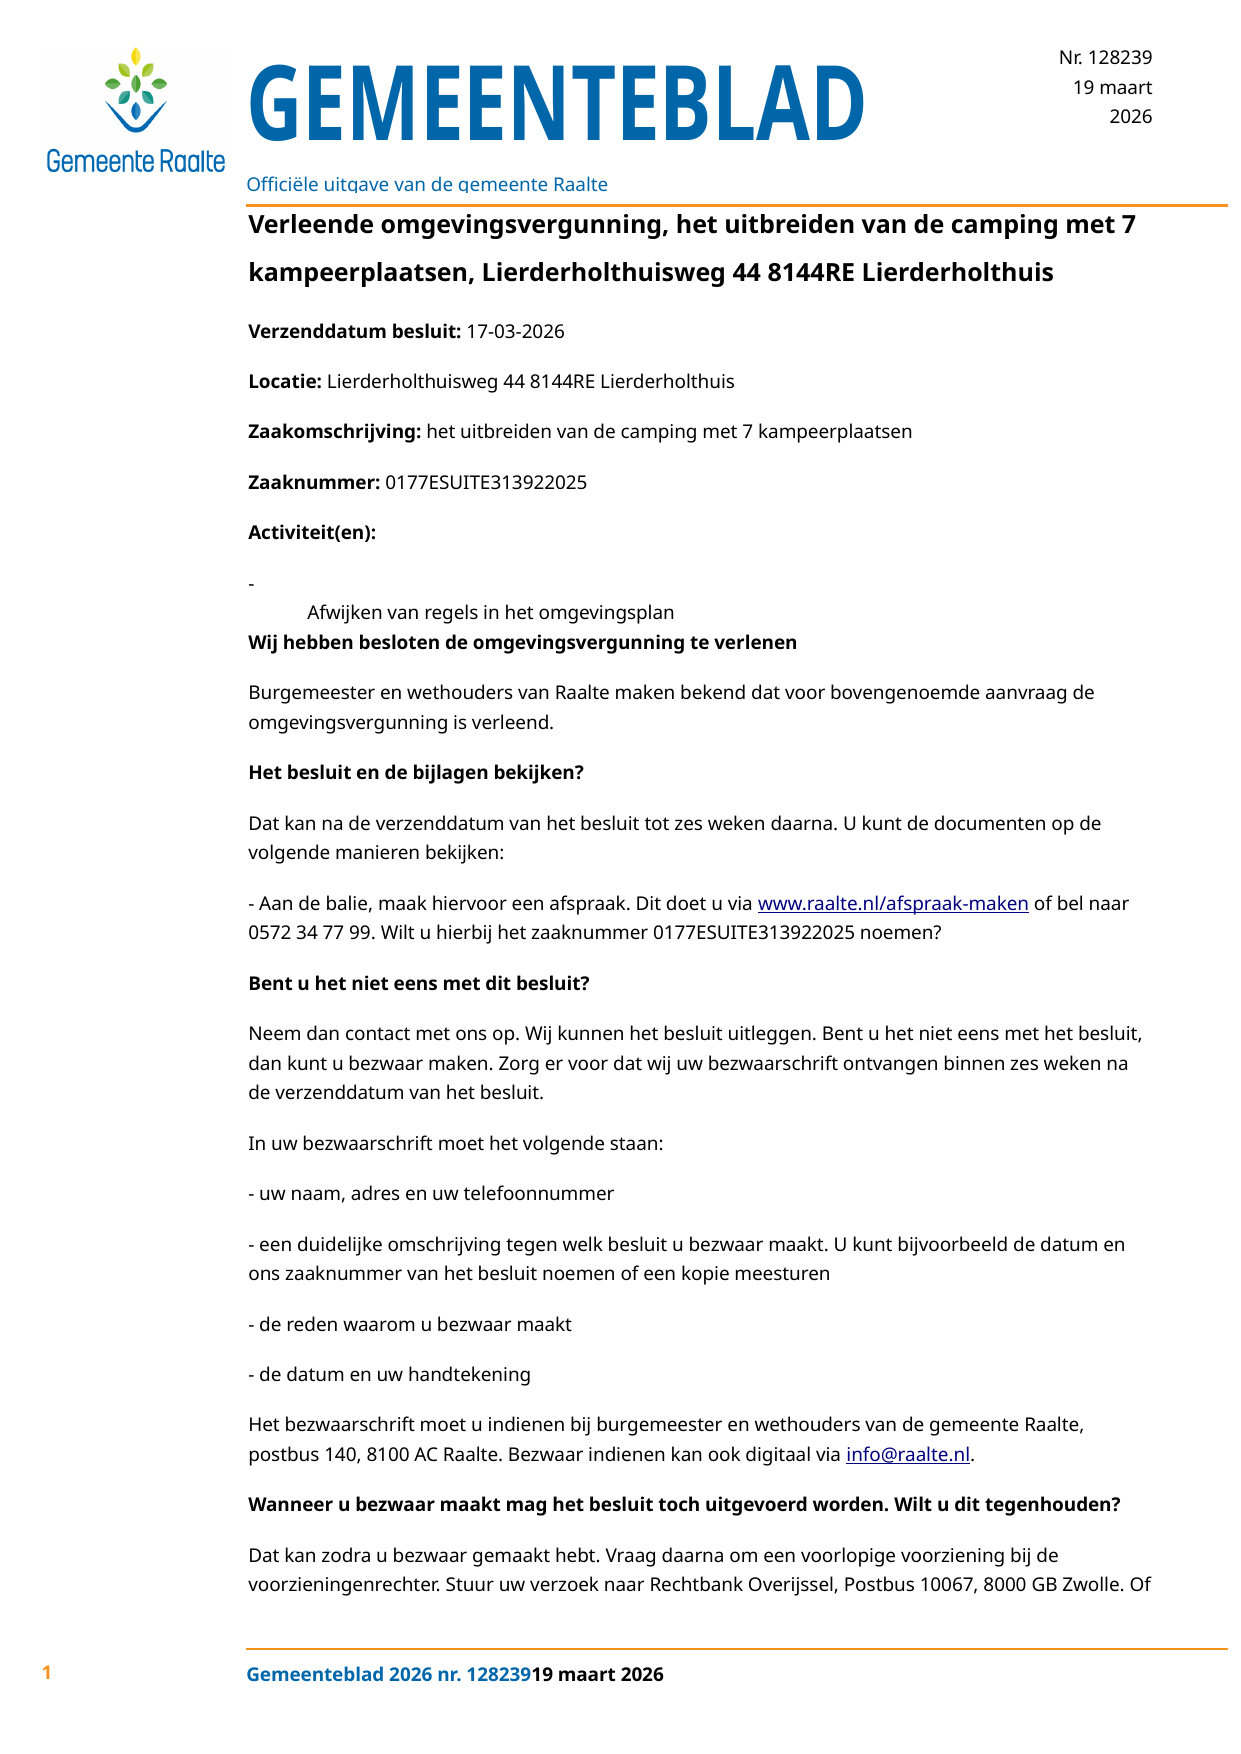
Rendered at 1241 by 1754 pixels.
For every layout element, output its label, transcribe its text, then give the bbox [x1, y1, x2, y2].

text Het besluit en de bijlagen bekijken? [248, 759, 1152, 785]
text Activiteit(en): [248, 519, 1152, 545]
text - de datum en uw handtekening [248, 1361, 1152, 1387]
text Bent u het niet eens met dit besluit? [248, 970, 1152, 996]
picture [41, 47, 231, 172]
text Verzenddatum besluit: 17-03-2026 [248, 318, 1152, 344]
text In uw bezwaarschrift moet het volgende staan: [248, 1130, 1152, 1156]
text - de reden waarom u bezwaar maakt [248, 1311, 1152, 1337]
text Locatie: Lierderholthuisweg 44 8144RE Lierderholthuis [248, 368, 1152, 394]
text Dat kan zodra u bezwaar gemaakt hebt. Vraag daarna om een voorlopige voorziening bij de voorzieningenrechter. Stuur uw verzoek naar Rechtbank Overijssel, Postbus 10067, 8000 GB Zwolle. Of [248, 1542, 1152, 1597]
text - Aan de balie, maak hiervoor een afspraak. Dit doet u via www.raalte.nl/afspraak-maken of bel naar 0572 34 77 99. Wilt u hierbij het zaaknummer 0177ESUITE313922025 noemen? [248, 890, 1152, 945]
text - uw naam, adres en uw telefoonnummer [248, 1180, 1152, 1206]
text Zaaknummer: 0177ESUITE313922025 [248, 469, 1152, 495]
text Dat kan na de verzenddatum van het besluit tot zes weken daarna. U kunt de documenten op de volgende manieren bekijken: [248, 810, 1152, 865]
text Wanneer u bezwaar maakt mag het besluit toch uitgevoerd worden. Wilt u dit tegenhouden? [248, 1492, 1152, 1517]
list Afwijken van regels in het omgevingsplan [248, 599, 1152, 625]
text Wij hebben besloten de omgevingsvergunning te verlenen [248, 629, 1152, 655]
text Het bezwaarschrift moet u indienen bij burgemeester en wethouders van de gemeente Raalte, postbus 140, 8100 AC Raalte. Bezwaar indienen kan ook digitaal via info@raalte.nl. [248, 1412, 1152, 1467]
text Neem dan contact met ons op. Wij kunnen het besluit uitleggen. Bent u het niet eens met het besluit, dan kunt u bezwaar maken. Zorg er voor dat wij uw bezwaarschrift ontvangen binnen zes weken na de verzenddatum van het besluit. [248, 1020, 1152, 1105]
text Verleende omgevingsvergunning, het uitbreiden van de camping met 7 kampeerplaatsen, Lierderholthuisweg 44 8144RE Lierderholthuis [248, 207, 1152, 288]
text Burgemeester en wethouders van Raalte maken bekend dat voor bovengenoemde aanvraag de omgevingsvergunning is verleend. [248, 679, 1152, 735]
text - een duidelijke omschrijving tegen welk besluit u bezwaar maakt. U kunt bijvoorbeeld de datum en ons zaaknummer van het besluit noemen of een kopie meesturen [248, 1231, 1152, 1286]
text Zaakomschrijving: het uitbreiden van de camping met 7 kampeerplaatsen [248, 419, 1152, 444]
